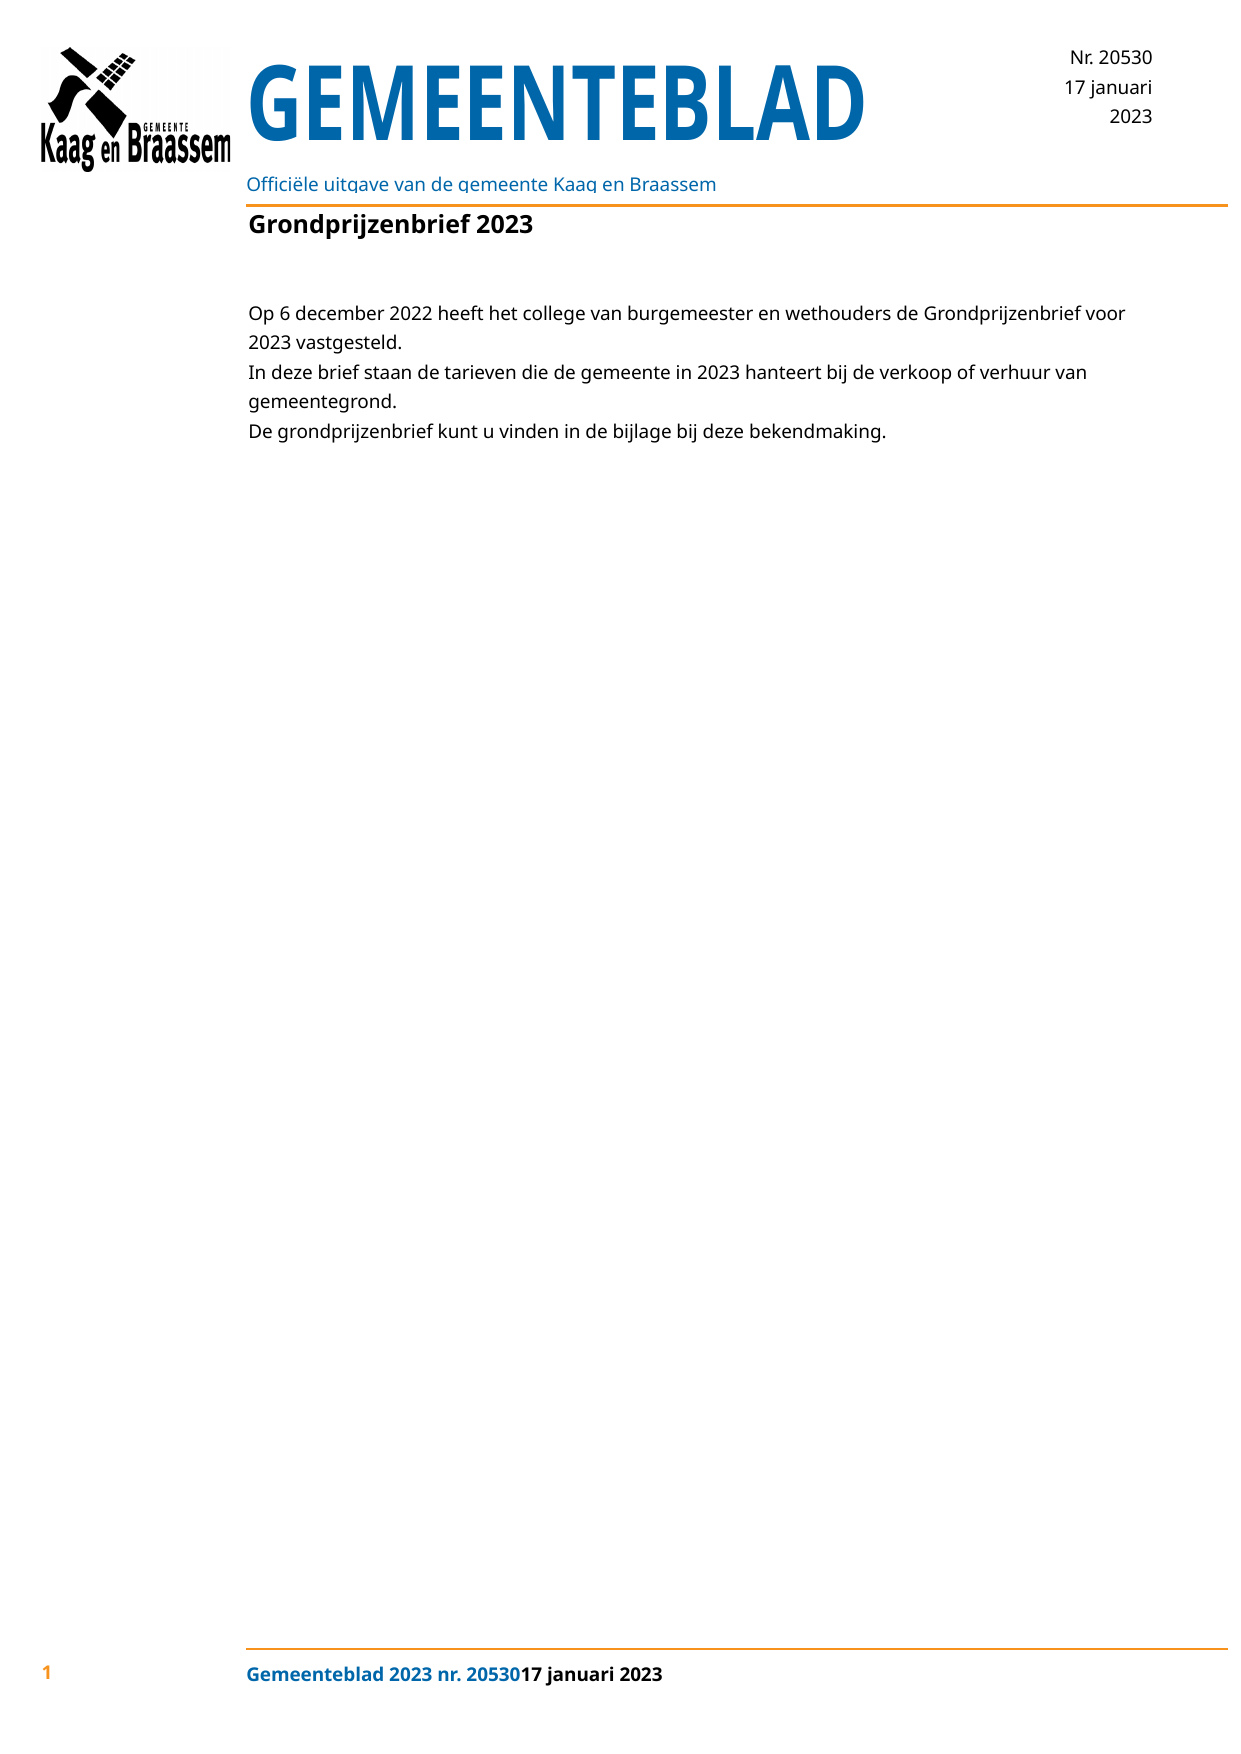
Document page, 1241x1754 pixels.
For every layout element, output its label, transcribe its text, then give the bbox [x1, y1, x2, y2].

picture [41, 47, 231, 172]
text Grondprijzenbrief 2023 [248, 207, 1152, 241]
text In deze brief staan de tarieven die de gemeente in 2023 hanteert bij de verkoop of verhuur van gemeentegrond. [248, 359, 1152, 414]
text Op 6 december 2022 heeft het college van burgemeester en wethouders de Grondprijzenbrief voor 2023 vastgesteld. [248, 300, 1152, 355]
text De grondprijzenbrief kunt u vinden in de bijlage bij deze bekendmaking. [248, 418, 1152, 444]
